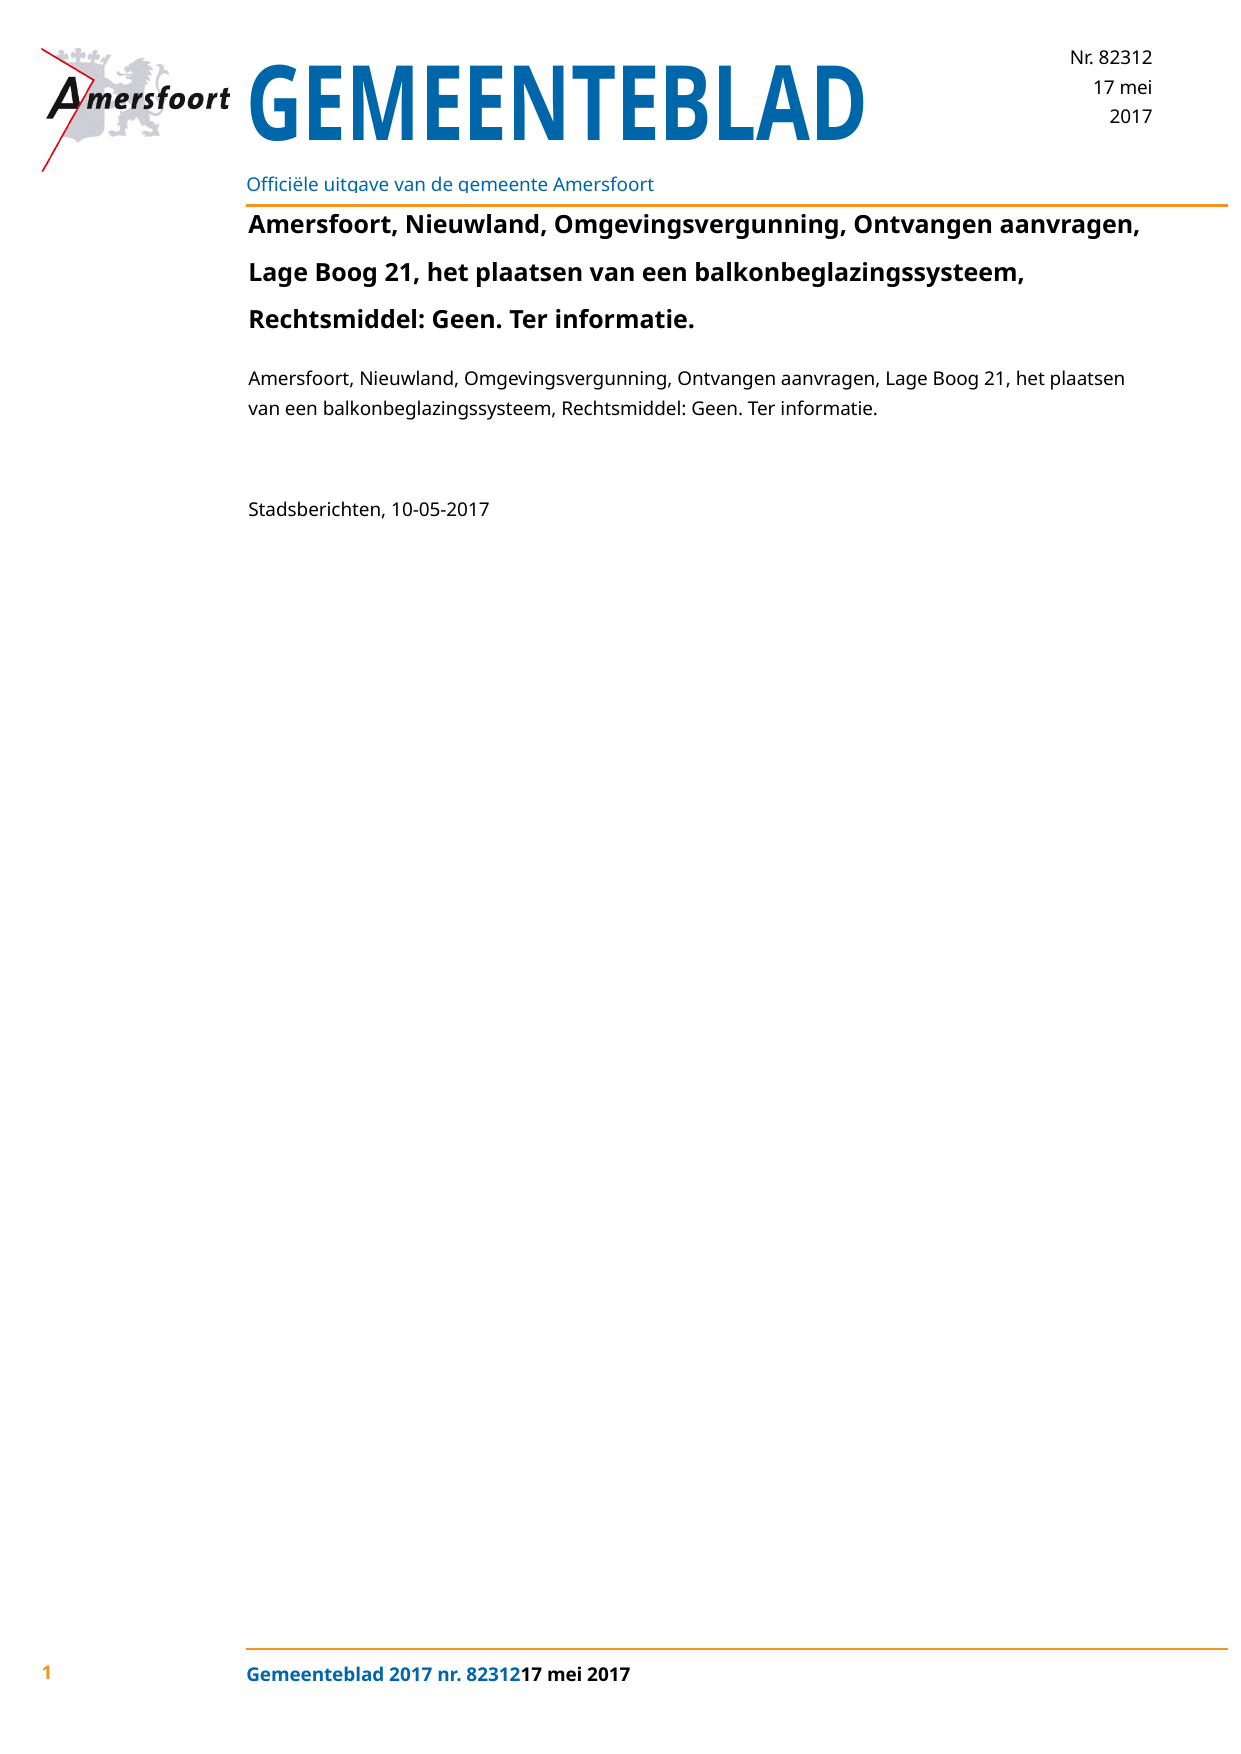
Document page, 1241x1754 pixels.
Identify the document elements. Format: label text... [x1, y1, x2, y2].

text Stadsberichten, 10-05-2017 [248, 496, 1152, 522]
picture [41, 47, 231, 172]
text Amersfoort, Nieuwland, Omgevingsvergunning, Ontvangen aanvragen, Lage Boog 21, het plaatsen van een balkonbeglazingssysteem, Rechtsmiddel: Geen. Ter informatie. [248, 366, 1152, 421]
text Amersfoort, Nieuwland, Omgevingsvergunning, Ontvangen aanvragen, Lage Boog 21, het plaatsen van een balkonbeglazingssysteem, Rechtsmiddel: Geen. Ter informatie. [248, 207, 1152, 336]
